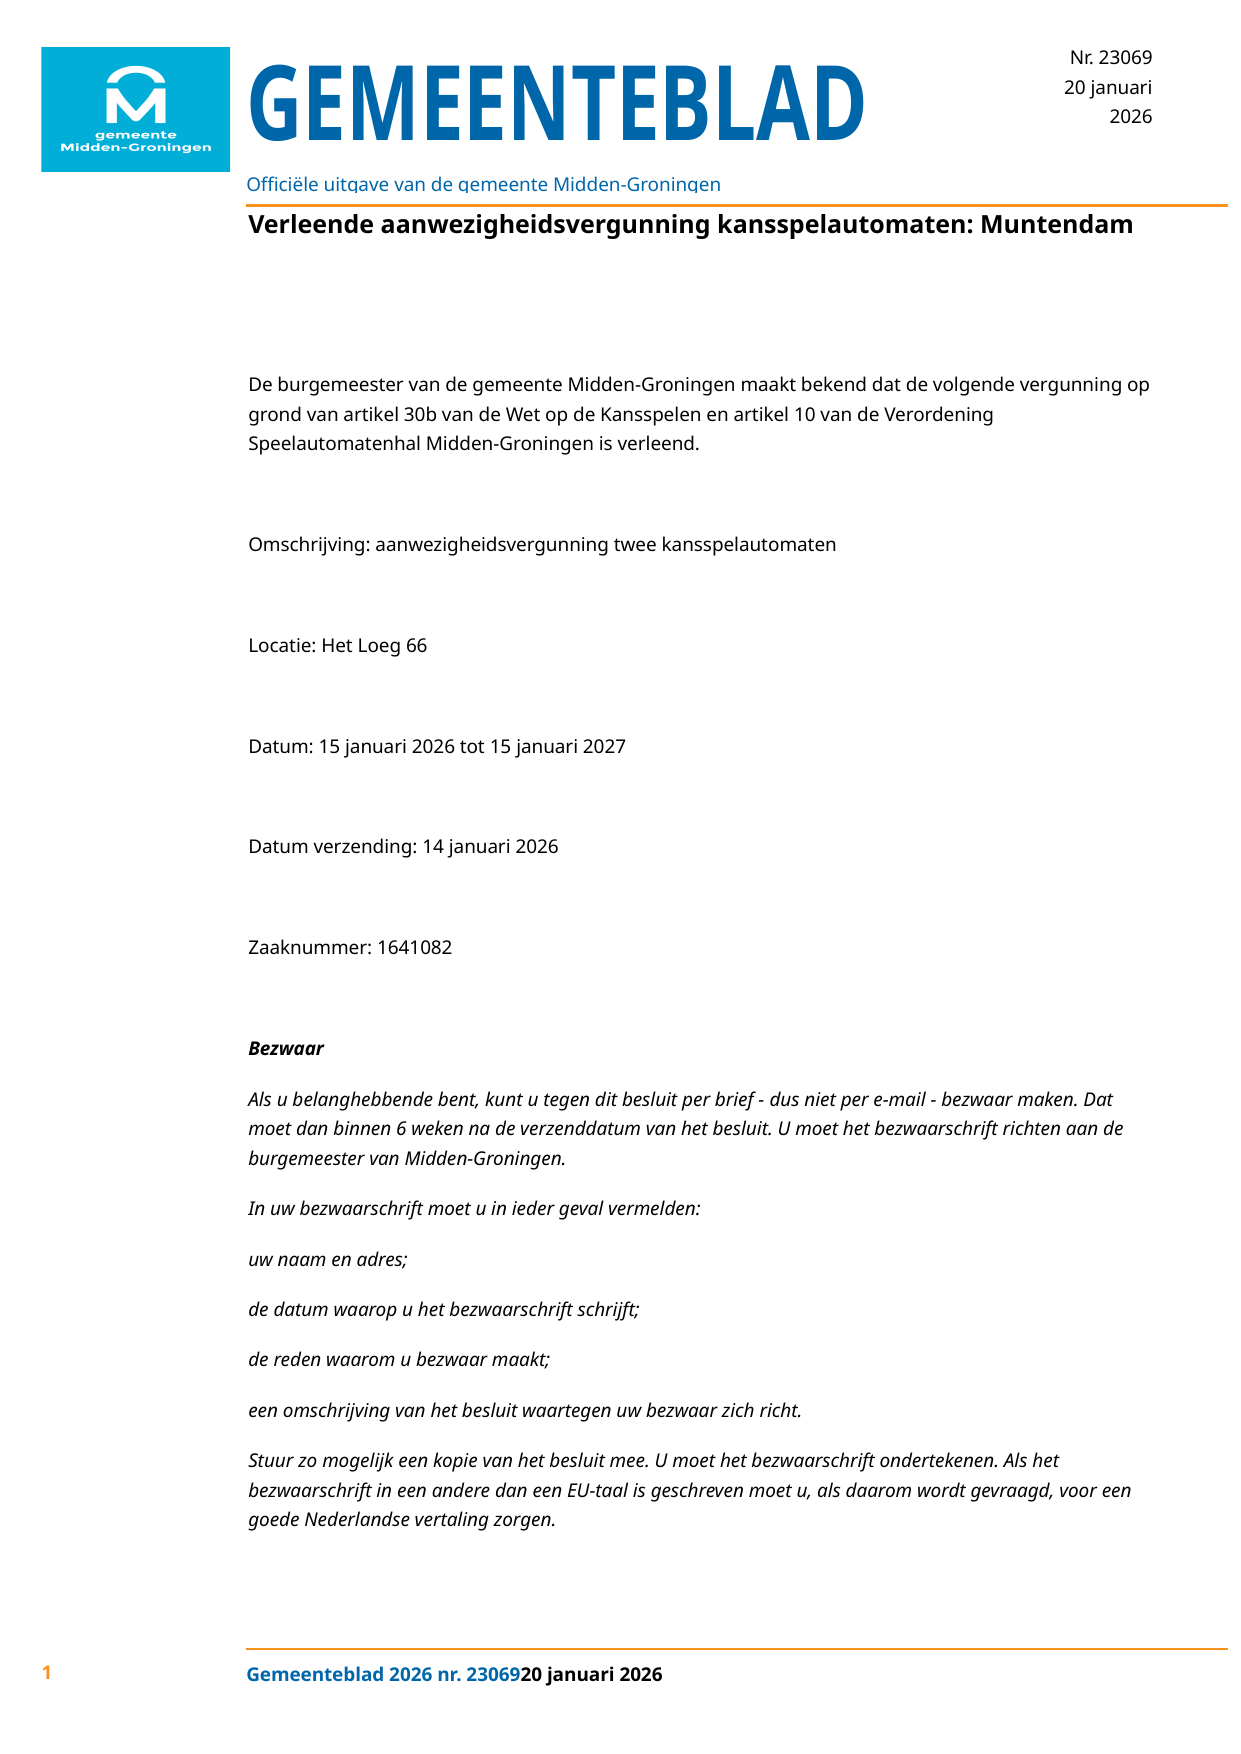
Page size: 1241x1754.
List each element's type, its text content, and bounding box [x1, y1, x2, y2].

text Datum verzending: 14 januari 2026 [248, 834, 1152, 859]
text uw naam en adres; [248, 1246, 1152, 1271]
text Bezwaar [248, 1035, 1152, 1061]
text Datum: 15 januari 2026 tot 15 januari 2027 [248, 733, 1152, 758]
picture [108, 66, 164, 82]
text In uw bezwaarschrift moet u in ieder geval vermelden: [248, 1195, 1152, 1221]
text Verleende aanwezigheidsvergunning kansspelautomaten: Muntendam [248, 207, 1152, 241]
text Locatie: Het Loeg 66 [248, 632, 1152, 658]
text de datum waarop u het bezwaarschrift schrijft; [248, 1296, 1152, 1322]
text de reden waarom u bezwaar maakt; [248, 1347, 1152, 1372]
text Als u belanghebbende bent, kunt u tegen dit besluit per brief - dus niet per e-mail - bezwaar maken. Dat moet dan binnen 6 weken na de verzenddatum van het besluit. U moet het bezwaarschrift richten aan de burgemeester van Midden-Groningen. [248, 1086, 1152, 1171]
text Omschrijving: aanwezigheidsvergunning twee kansspelautomaten [248, 531, 1152, 557]
text De burgemeester van de gemeente Midden-Groningen maakt bekend dat de volgende vergunning op grond van artikel 30b van de Wet op de Kansspelen en artikel 10 van de Verordening Speelautomatenhal Midden-Groningen is verleend. [248, 371, 1152, 456]
text Stuur zo mogelijk een kopie van het besluit mee. U moet het bezwaarschrift ondertekenen. Als het bezwaarschrift in een andere dan een EU-taal is geschreven moet u, als daarom wordt gevraagd, voor een goede Nederlandse vertaling zorgen. [248, 1447, 1152, 1532]
picture [184, 146, 190, 153]
picture [107, 89, 165, 122]
text een omschrijving van het besluit waartegen uw bezwaar zich richt. [248, 1397, 1152, 1423]
text Zaaknummer: 1641082 [248, 934, 1152, 960]
